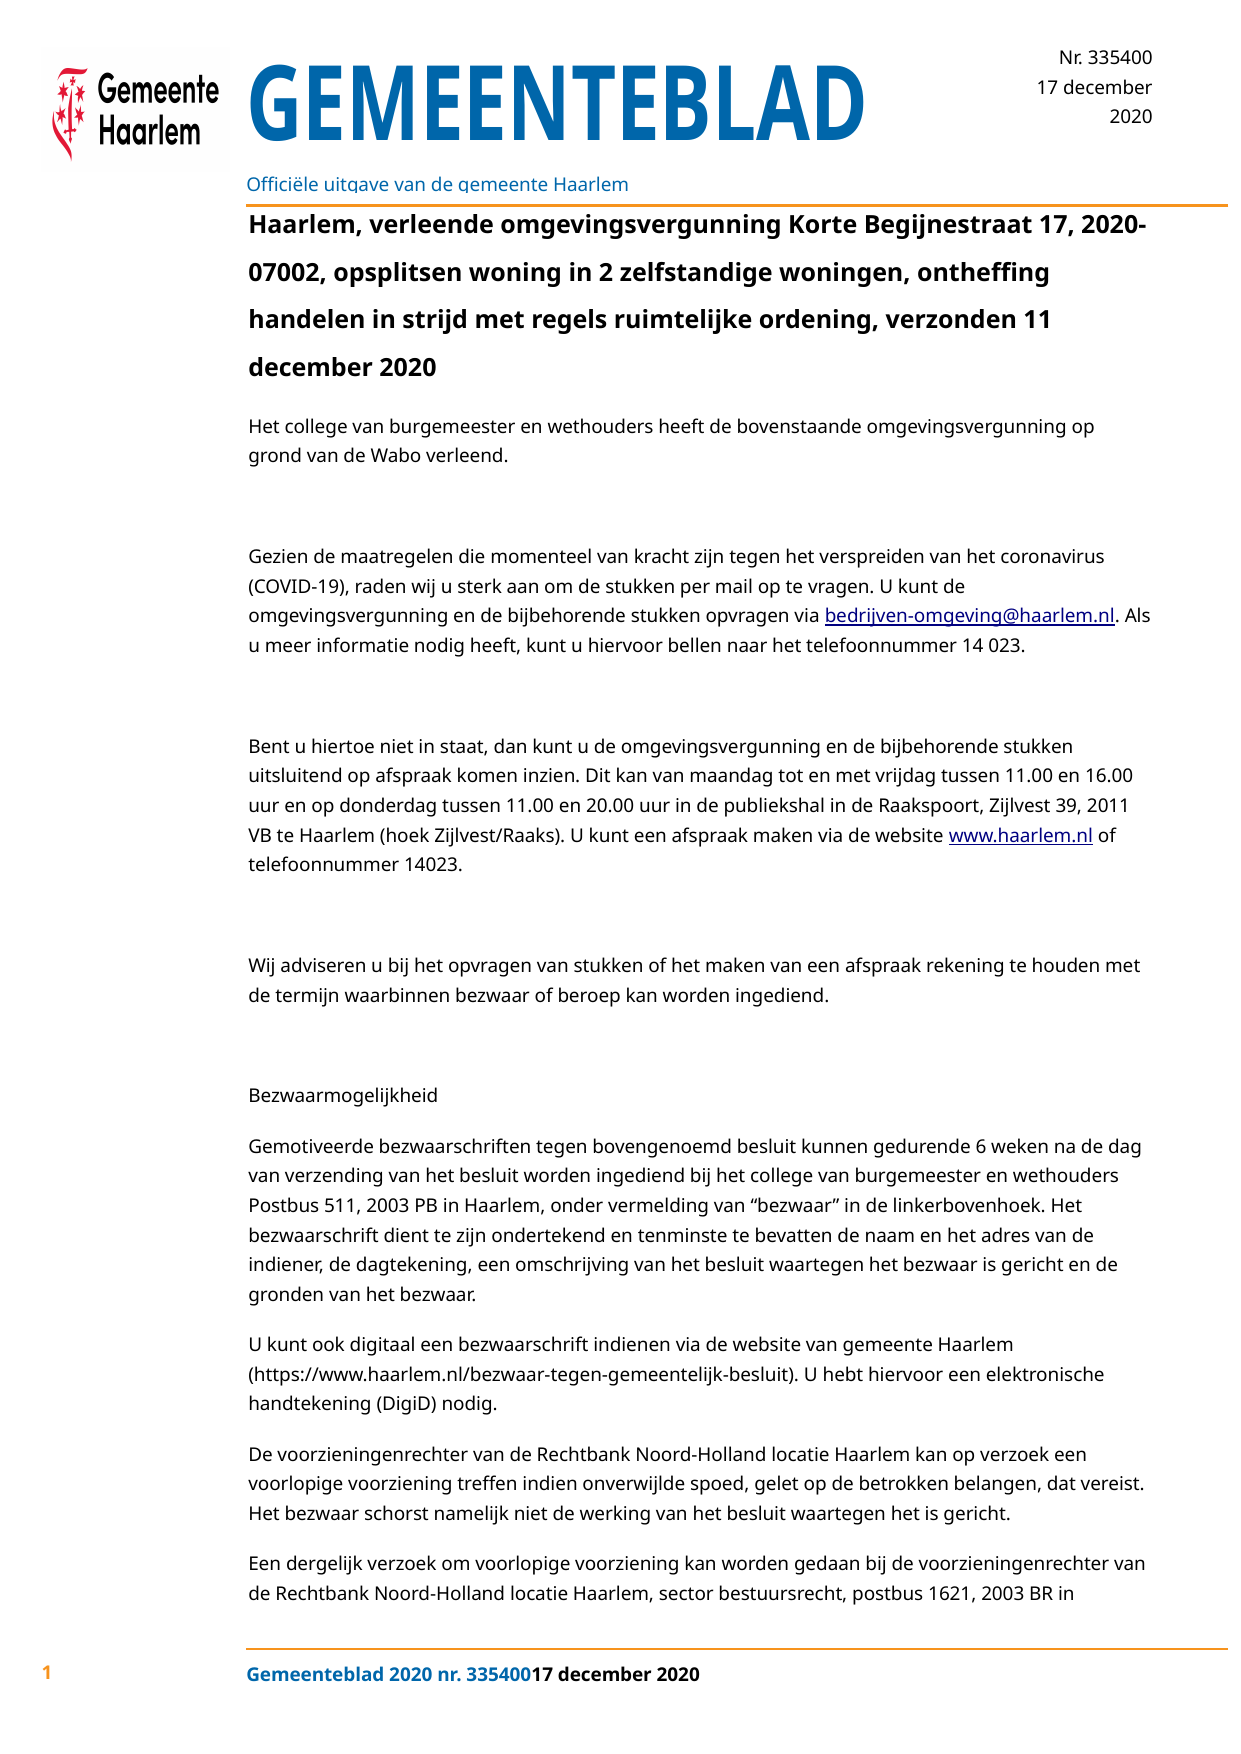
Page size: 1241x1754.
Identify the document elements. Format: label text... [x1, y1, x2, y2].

text U kunt ook digitaal een bezwaarschrift indienen via de website van gemeente Haarlem (https://www.haarlem.nl/bezwaar-tegen-gemeentelijk-besluit). U hebt hiervoor een elektronische handtekening (DigiD) nodig. [248, 1331, 1152, 1416]
text Gemotiveerde bezwaarschriften tegen bovengenoemd besluit kunnen gedurende 6 weken na de dag van verzending van het besluit worden ingediend bij het college van burgemeester en wethouders Postbus 511, 2003 PB in Haarlem, onder vermelding van “bezwaar” in de linkerbovenhoek. Het bezwaarschrift dient te zijn ondertekend en tenminste te bevatten de naam en het adres van de indiener, de dagtekening, een omschrijving van het besluit waartegen het bezwaar is gericht en de gronden van het bezwaar. [248, 1133, 1152, 1307]
text Bezwaarmogelijkheid [248, 1083, 1152, 1108]
text Een dergelijk verzoek om voorlopige voorziening kan worden gedaan bij de voorzieningenrechter van de Rechtbank Noord-Holland locatie Haarlem, sector bestuursrecht, postbus 1621, 2003 BR in [248, 1551, 1152, 1606]
text De voorzieningenrechter van de Rechtbank Noord-Holland locatie Haarlem kan op verzoek een voorlopige voorziening treffen indien onverwijlde spoed, gelet op de betrokken belangen, dat vereist. Het bezwaar schorst namelijk niet de werking van het besluit waartegen het is gericht. [248, 1441, 1152, 1526]
text Het college van burgemeester en wethouders heeft de bovenstaande omgevingsvergunning op grond van de Wabo verleend. [248, 413, 1152, 468]
text Bent u hiertoe niet in staat, dan kunt u de omgevingsvergunning en de bijbehorende stukken uitsluitend op afspraak komen inzien. Dit kan van maandag tot en met vrijdag tussen 11.00 en 16.00 uur en op donderdag tussen 11.00 en 20.00 uur in de publiekshal in de Raakspoort, Zijlvest 39, 2011 VB te Haarlem (hoek Zijlvest/Raaks). U kunt een afspraak maken via de website www.haarlem.nl of telefoonnummer 14023. [248, 733, 1152, 877]
text Wij adviseren u bij het opvragen van stukken of het maken van een afspraak rekening te houden met de termijn waarbinnen bezwaar of beroep kan worden ingediend. [248, 952, 1152, 1008]
text Gezien de maatregelen die momenteel van kracht zijn tegen het verspreiden van het coronavirus (COVID-19), raden wij u sterk aan om de stukken per mail op te vragen. U kunt de omgevingsvergunning en de bijbehorende stukken opvragen via bedrijven-omgeving@haarlem.nl. Als u meer informatie nodig heeft, kunt u hiervoor bellen naar het telefoonnummer 14 023. [248, 543, 1152, 658]
picture [41, 47, 231, 172]
text Haarlem, verleende omgevingsvergunning Korte Begijnestraat 17, 2020-07002, opsplitsen woning in 2 zelfstandige woningen, ontheffing handelen in strijd met regels ruimtelijke ordening, verzonden 11 december 2020 [248, 207, 1152, 384]
